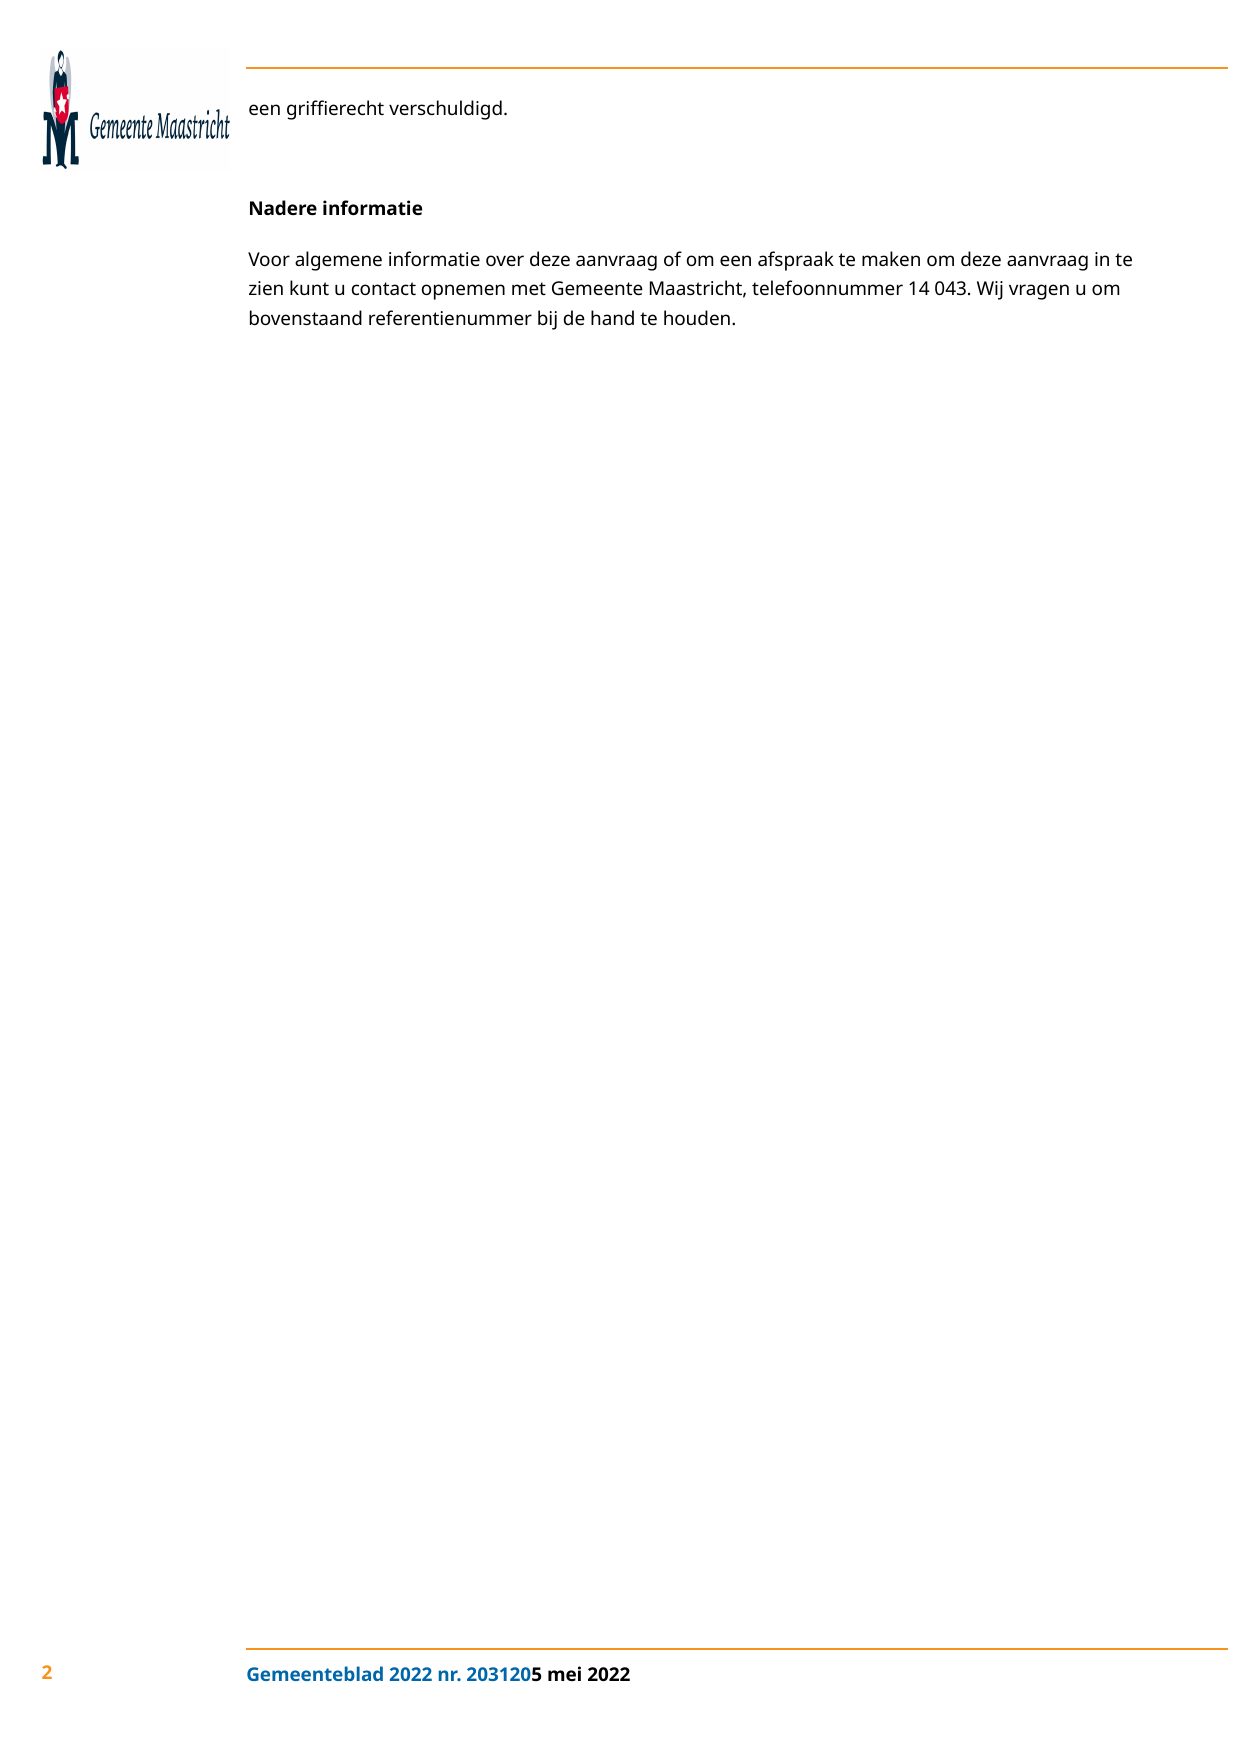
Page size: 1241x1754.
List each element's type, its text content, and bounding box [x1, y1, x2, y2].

text Voor algemene informatie over deze aanvraag of om een afspraak te maken om deze aanvraag in te zien kunt u contact opnemen met Gemeente Maastricht, telefoonnummer 14 043. Wij vragen u om bovenstaand referentienummer bij de hand te houden. [248, 246, 1152, 331]
picture [41, 47, 231, 172]
text Nadere informatie [248, 196, 1152, 221]
text een griffierecht verschuldigd. [248, 95, 1152, 121]
